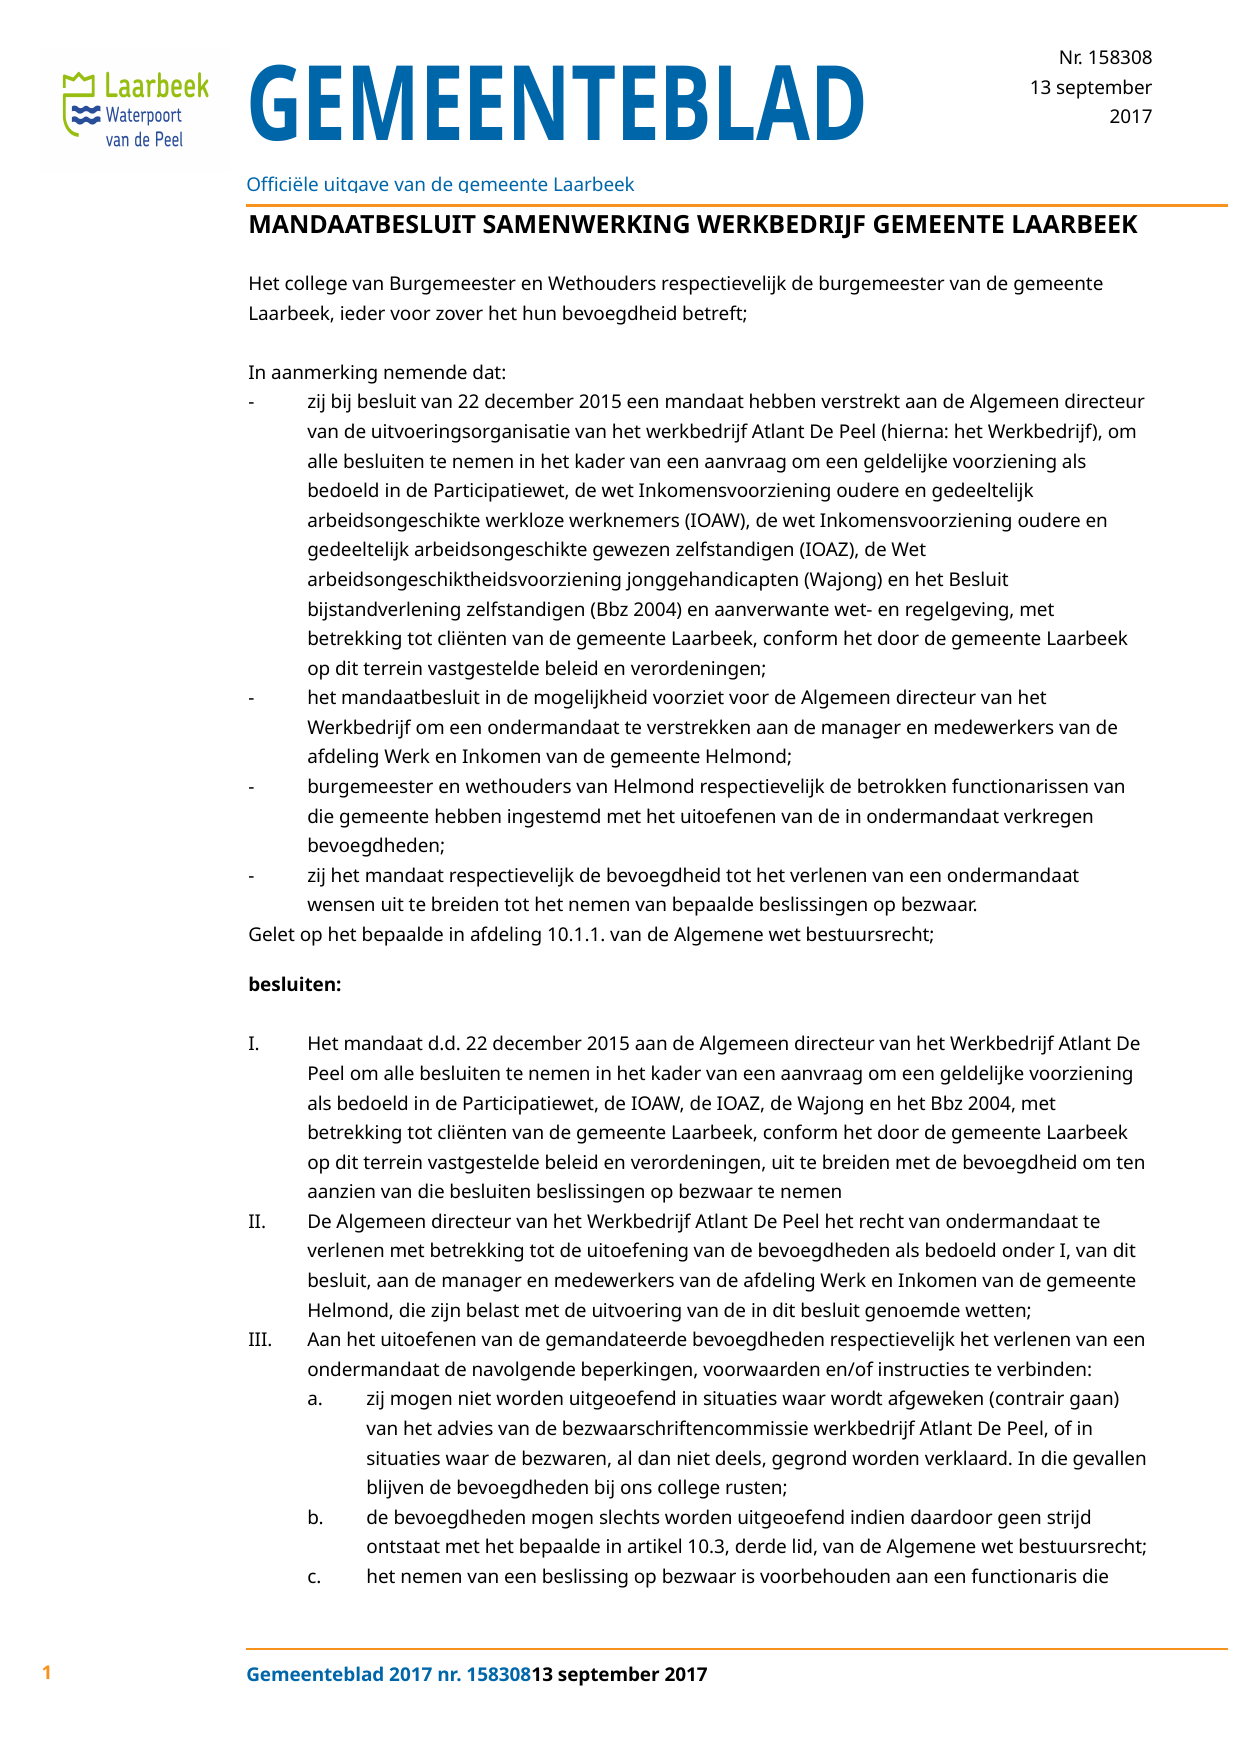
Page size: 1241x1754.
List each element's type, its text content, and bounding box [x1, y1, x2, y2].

text MANDAATBESLUIT SAMENWERKING WERKBEDRIJF GEMEENTE LAARBEEK [248, 207, 1152, 241]
list het nemen van een beslissing op bezwaar is voorbehouden aan een functionaris die [307, 1563, 1152, 1589]
list Het mandaat d.d. 22 december 2015 aan de Algemeen directeur van het Werkbedrijf Atlant De Peel om alle besluiten te nemen in het kader van een aanvraag om een geldelijke voorziening als bedoeld in de Participatiewet, de IOAW, de IOAZ, de Wajong en het Bbz 2004, met betrekking tot cliënten van de gemeente Laarbeek, conform het door de gemeente Laarbeek op dit terrein vastgestelde beleid en verordeningen, uit te breiden met de bevoegdheid om ten aanzien van die besluiten beslissingen op bezwaar te nemen [248, 1031, 1152, 1204]
list burgemeester en wethouders van Helmond respectievelijk de betrokken functionarissen van die gemeente hebben ingestemd met het uitoefenen van de in ondermandaat verkregen bevoegdheden; [248, 773, 1152, 858]
list het mandaatbesluit in de mogelijkheid voorziet voor de Algemeen directeur van het Werkbedrijf om een ondermandaat te verstrekken aan de manager en medewerkers van de afdeling Werk en Inkomen van de gemeente Helmond; [248, 684, 1152, 769]
list De Algemeen directeur van het Werkbedrijf Atlant De Peel het recht van ondermandaat te verlenen met betrekking tot de uitoefening van de bevoegdheden als bedoeld onder I, van dit besluit, aan de manager en medewerkers van de afdeling Werk en Inkomen van de gemeente Helmond, die zijn belast met de uitvoering van de in dit besluit genoemde wetten; [248, 1208, 1152, 1323]
list de bevoegdheden mogen slechts worden uitgeoefend indien daardoor geen strijd ontstaat met het bepaalde in artikel 10.3, derde lid, van de Algemene wet bestuursrecht; [307, 1504, 1152, 1559]
list zij mogen niet worden uitgeoefend in situaties waar wordt afgeweken (contrair gaan) van het advies van de bezwaarschriftencommissie werkbedrijf Atlant De Peel, of in situaties waar de bezwaren, al dan niet deels, gegrond worden verklaard. In die gevallen blijven de bevoegdheden bij ons college rusten; [307, 1386, 1152, 1500]
text Het college van Burgemeester en Wethouders respectievelijk de burgemeester van de gemeente Laarbeek, ieder voor zover het hun bevoegdheid betreft; [248, 270, 1152, 326]
text besluiten: [248, 971, 1152, 997]
picture [41, 47, 231, 172]
text Gelet op het bepaalde in afdeling 10.1.1. van de Algemene wet bestuursrecht; [248, 921, 1152, 947]
list zij het mandaat respectievelijk de bevoegdheid tot het verlenen van een ondermandaat wensen uit te breiden tot het nemen van bepaalde beslissingen op bezwaar. [248, 862, 1152, 917]
text In aanmerking nemende dat: [248, 359, 1152, 385]
list zij bij besluit van 22 december 2015 een mandaat hebben verstrekt aan de Algemeen directeur van de uitvoeringsorganisatie van het werkbedrijf Atlant De Peel (hierna: het Werkbedrijf), om alle besluiten te nemen in het kader van een aanvraag om een geldelijke voorziening als bedoeld in de Participatiewet, de wet Inkomensvoorziening oudere en gedeeltelijk arbeidsongeschikte werkloze werknemers (IOAW), de wet Inkomensvoorziening oudere en gedeeltelijk arbeidsongeschikte gewezen zelfstandigen (IOAZ), de Wet arbeidsongeschiktheidsvoorziening jonggehandicapten (Wajong) en het Besluit bijstandverlening zelfstandigen (Bbz 2004) en aanverwante wet- en regelgeving, met betrekking tot cliënten van de gemeente Laarbeek, conform het door de gemeente Laarbeek op dit terrein vastgestelde beleid en verordeningen; [248, 389, 1152, 681]
list Aan het uitoefenen van de gemandateerde bevoegdheden respectievelijk het verlenen van een ondermandaat de navolgende beperkingen, voorwaarden en/of instructies te verbinden: [248, 1326, 1152, 1382]
